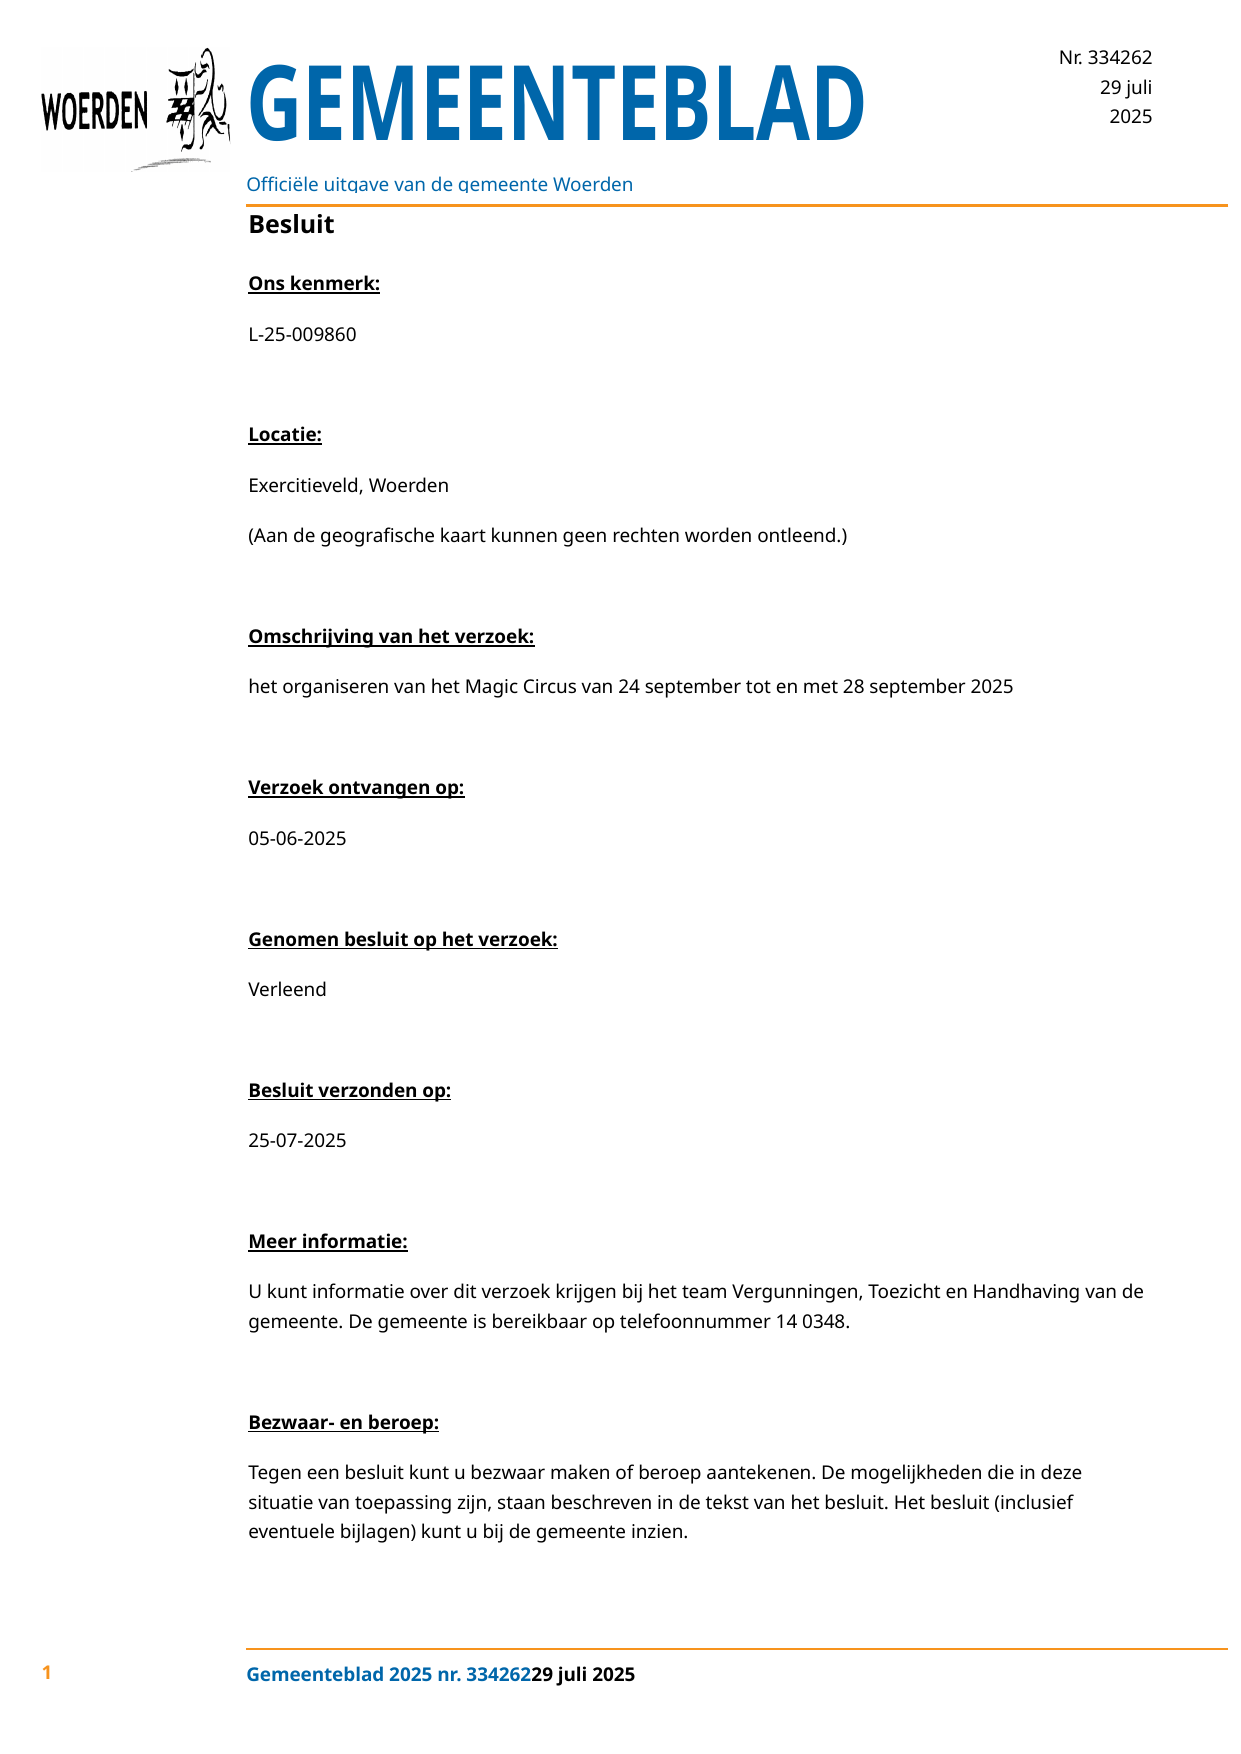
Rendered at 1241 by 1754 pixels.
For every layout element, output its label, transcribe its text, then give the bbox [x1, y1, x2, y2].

text Ons kenmerk: [248, 270, 1152, 296]
text Omschrijving van het verzoek: [248, 623, 1152, 649]
text Tegen een besluit kunt u bezwaar maken of beroep aantekenen. De mogelijkheden die in deze situatie van toepassing zijn, staan beschreven in de tekst van het besluit. Het besluit (inclusief eventuele bijlagen) kunt u bij de gemeente inzien. [248, 1459, 1152, 1544]
text Meer informatie: [248, 1228, 1152, 1254]
picture [41, 47, 231, 172]
text U kunt informatie over dit verzoek krijgen bij het team Vergunningen, Toezicht en Handhaving van de gemeente. De gemeente is bereikbaar op telefoonnummer 14 0348. [248, 1279, 1152, 1334]
text Genomen besluit op het verzoek: [248, 926, 1152, 951]
text Verzoek ontvangen op: [248, 774, 1152, 800]
text Verleend [248, 976, 1152, 1002]
text Locatie: [248, 422, 1152, 447]
text Besluit [248, 207, 1152, 241]
text 25-07-2025 [248, 1127, 1152, 1153]
text Besluit verzonden op: [248, 1077, 1152, 1103]
text Bezwaar- en beroep: [248, 1409, 1152, 1435]
text 05-06-2025 [248, 825, 1152, 851]
text L-25-009860 [248, 321, 1152, 346]
text Exercitieveld, Woerden [248, 472, 1152, 498]
text het organiseren van het Magic Circus van 24 september tot en met 28 september 2025 [248, 674, 1152, 699]
text (Aan de geografische kaart kunnen geen rechten worden ontleend.) [248, 522, 1152, 548]
